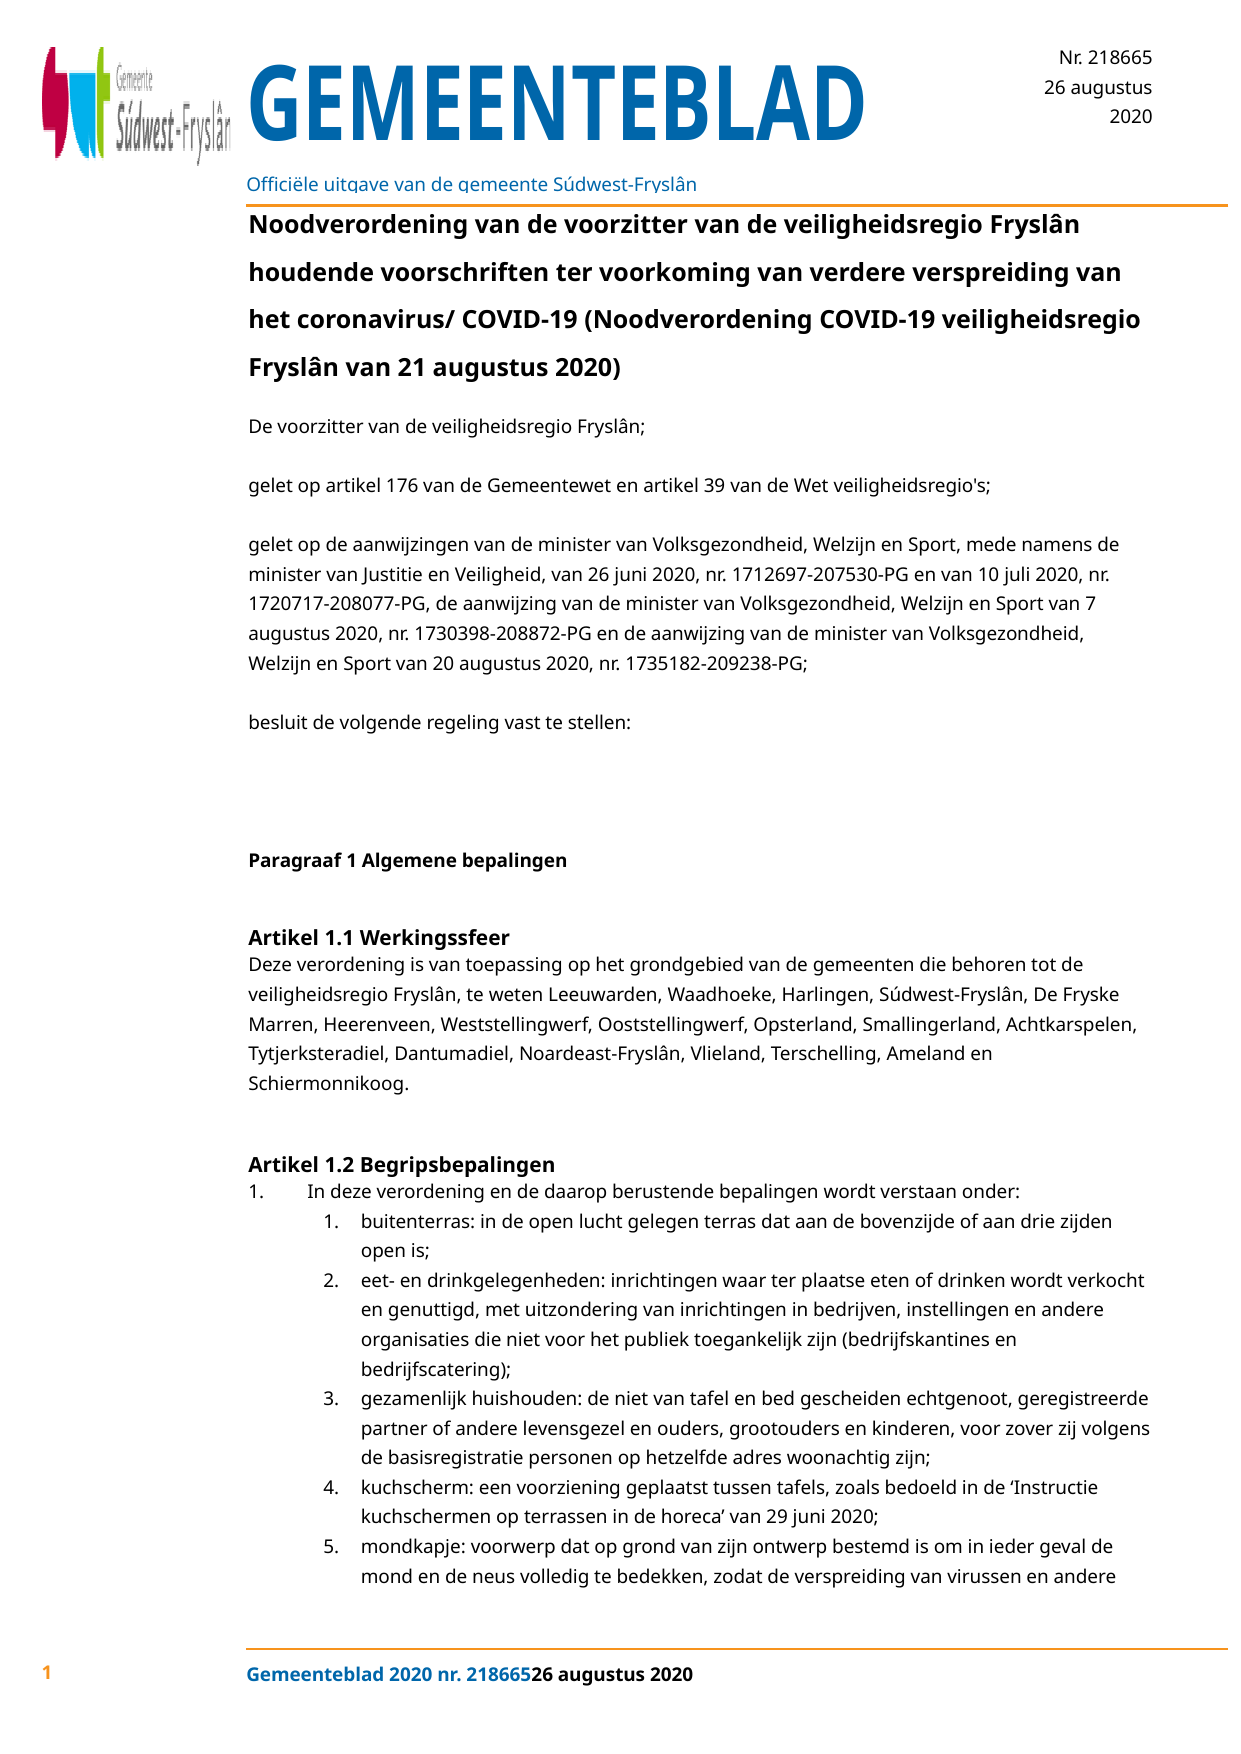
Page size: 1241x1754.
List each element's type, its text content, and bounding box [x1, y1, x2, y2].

text Artikel 1.2 Begripsbepalingen [248, 1150, 1152, 1178]
text gelet op de aanwijzingen van de minister van Volksgezondheid, Welzijn en Sport, mede namens de minister van Justitie en Veiligheid, van 26 juni 2020, nr. 1712697-207530-PG en van 10 juli 2020, nr. 1720717-208077-PG, de aanwijzing van de minister van Volksgezondheid, Welzijn en Sport van 7 augustus 2020, nr. 1730398-208872-PG en de aanwijzing van de minister van Volksgezondheid, Welzijn en Sport van 20 augustus 2020, nr. 1735182-209238-PG; [248, 531, 1152, 676]
list In deze verordening en de daarop berustende bepalingen wordt verstaan onder: [248, 1178, 1152, 1204]
list kuchscherm: een voorziening geplaatst tussen tafels, zoals bedoeld in de ‘Instructie kuchschermen op terrassen in de horeca’ van 29 juni 2020; [323, 1474, 1152, 1529]
list mondkapje: voorwerp dat op grond van zijn ontwerp bestemd is om in ieder geval de mond en de neus volledig te bedekken, zodat de verspreiding van virussen en andere [323, 1533, 1152, 1589]
text Paragraaf 1 Algemene bepalingen [248, 847, 1152, 873]
list eet- en drinkgelegenheden: inrichtingen waar ter plaatse eten of drinken wordt verkocht en genuttigd, met uitzondering van inrichtingen in bedrijven, instellingen en andere organisaties die niet voor het publiek toegankelijk zijn (bedrijfskantines en bedrijfscatering); [323, 1267, 1152, 1382]
list gezamenlijk huishouden: de niet van tafel en bed gescheiden echtgenoot, geregistreerde partner of andere levensgezel en ouders, grootouders en kinderen, voor zover zij volgens de basisregistratie personen op hetzelfde adres woonachtig zijn; [323, 1385, 1152, 1470]
text besluit de volgende regeling vast te stellen: [248, 709, 1152, 735]
text De voorzitter van de veiligheidsregio Fryslân; [248, 413, 1152, 439]
list buitenterras: in de open lucht gelegen terras dat aan de bovenzijde of aan drie zijden open is; [323, 1208, 1152, 1263]
text Noodverordening van de voorzitter van de veiligheidsregio Fryslân houdende voorschriften ter voorkoming van verdere verspreiding van het coronavirus/ COVID-19 (Noodverordening COVID-19 veiligheidsregio Fryslân van 21 augustus 2020) [248, 207, 1152, 384]
text Deze verordening is van toepassing op het grondgebied van de gemeenten die behoren tot de veiligheidsregio Fryslân, te weten Leeuwarden, Waadhoeke, Harlingen, Súdwest-Fryslân, De Fryske Marren, Heerenveen, Weststellingwerf, Ooststellingwerf, Opsterland, Smallingerland, Achtkarspelen, Tytjerksteradiel, Dantumadiel, Noardeast-Fryslân, Vlieland, Terschelling, Ameland en Schiermonnikoog. [248, 952, 1152, 1096]
text Artikel 1.1 Werkingssfeer [248, 923, 1152, 952]
picture [41, 47, 231, 172]
text gelet op artikel 176 van de Gemeentewet en artikel 39 van de Wet veiligheidsregio's; [248, 472, 1152, 498]
